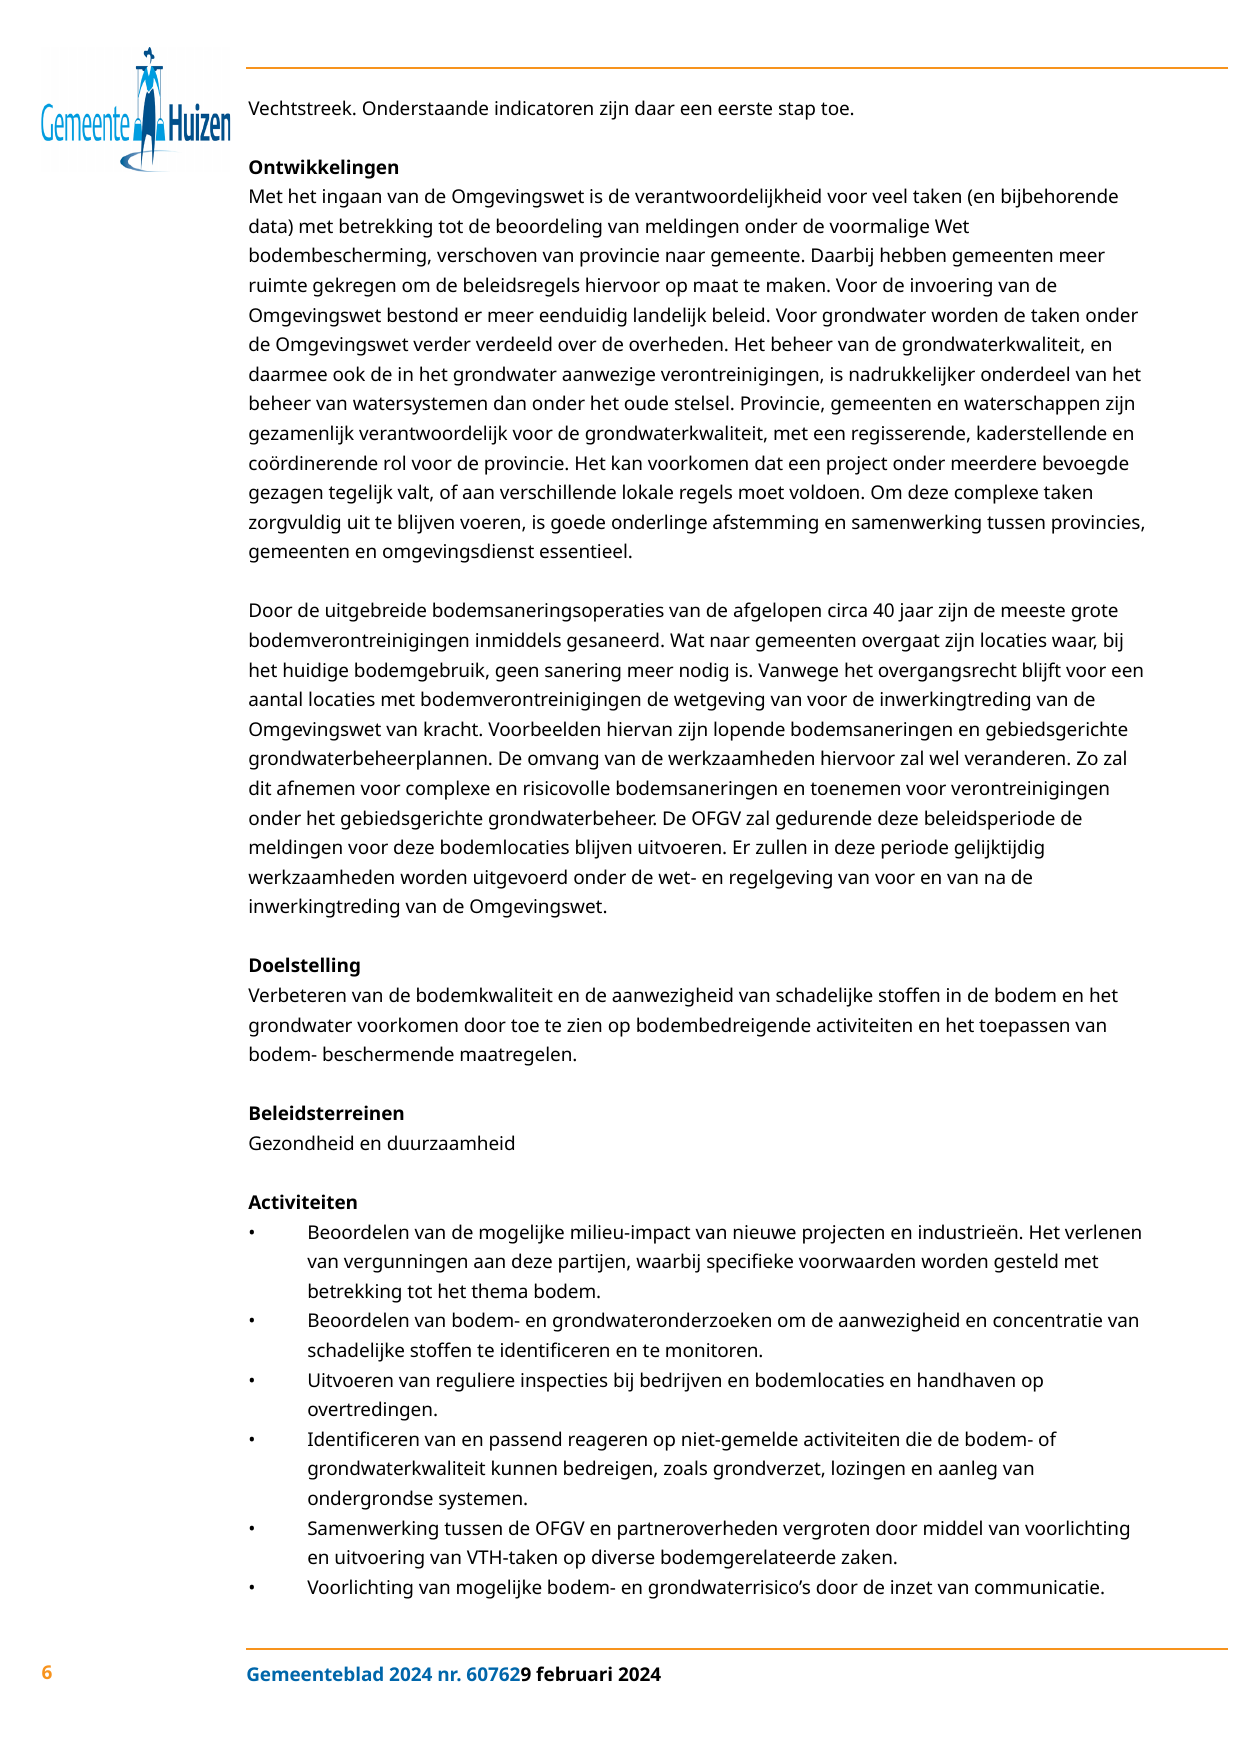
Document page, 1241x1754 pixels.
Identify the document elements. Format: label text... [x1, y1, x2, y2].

text Vechtstreek. Onderstaande indicatoren zijn daar een eerste stap toe. [248, 95, 1152, 121]
text Door de uitgebreide bodemsaneringsoperaties van de afgelopen circa 40 jaar zijn de meeste grote bodemverontreinigingen inmiddels gesaneerd. Wat naar gemeenten overgaat zijn locaties waar, bij het huidige bodemgebruik, geen sanering meer nodig is. Vanwege het overgangsrecht blijft voor een aantal locaties met bodemverontreinigingen de wetgeving van voor de inwerkingtreding van de Omgevingswet van kracht. Voorbeelden hiervan zijn lopende bodemsaneringen en gebiedsgerichte grondwaterbeheerplannen. De omvang van de werkzaamheden hiervoor zal wel veranderen. Zo zal dit afnemen voor complexe en risicovolle bodemsaneringen en toenemen voor verontreinigingen onder het gebiedsgerichte grondwaterbeheer. De OFGV zal gedurende deze beleidsperiode de meldingen voor deze bodemlocaties blijven uitvoeren. Er zullen in deze periode gelijktijdig werkzaamheden worden uitgevoerd onder de wet- en regelgeving van voor en van na de inwerkingtreding van de Omgevingswet. [248, 598, 1152, 919]
list Voorlichting van mogelijke bodem- en grondwaterrisico’s door de inzet van communicatie. [248, 1574, 1152, 1600]
list Beoordelen van de mogelijke milieu-impact van nieuwe projecten en industrieën. Het verlenen van vergunningen aan deze partijen, waarbij specifieke voorwaarden worden gesteld met betrekking tot het thema bodem. [248, 1219, 1152, 1304]
picture [41, 47, 231, 172]
text Beleidsterreinen [248, 1101, 1152, 1126]
list Uitvoeren van reguliere inspecties bij bedrijven en bodemlocaties en handhaven op overtredingen. [248, 1367, 1152, 1422]
text Met het ingaan van de Omgevingswet is de verantwoordelijkheid voor veel taken (en bijbehorende data) met betrekking tot de beoordeling van meldingen onder de voormalige Wet bodembescherming, verschoven van provincie naar gemeente. Daarbij hebben gemeenten meer ruimte gekregen om de beleidsregels hiervoor op maat te maken. Voor de invoering van de Omgevingswet bestond er meer eenduidig landelijk beleid. Voor grondwater worden de taken onder de Omgevingswet verder verdeeld over de overheden. Het beheer van de grondwaterkwaliteit, en daarmee ook de in het grondwater aanwezige verontreinigingen, is nadrukkelijker onderdeel van het beheer van watersystemen dan onder het oude stelsel. Provincie, gemeenten en waterschappen zijn gezamenlijk verantwoordelijk voor de grondwaterkwaliteit, met een regisserende, kaderstellende en coördinerende rol voor de provincie. Het kan voorkomen dat een project onder meerdere bevoegde gezagen tegelijk valt, of aan verschillende lokale regels moet voldoen. Om deze complexe taken zorgvuldig uit te blijven voeren, is goede onderlinge afstemming en samenwerking tussen provincies, gemeenten en omgevingsdienst essentieel. [248, 183, 1152, 564]
list Beoordelen van bodem- en grondwateronderzoeken om de aanwezigheid en concentratie van schadelijke stoffen te identificeren en te monitoren. [248, 1308, 1152, 1363]
text Activiteiten [248, 1189, 1152, 1215]
list Identificeren van en passend reageren op niet-gemelde activiteiten die de bodem- of grondwaterkwaliteit kunnen bedreigen, zoals grondverzet, lozingen en aanleg van ondergrondse systemen. [248, 1426, 1152, 1511]
list Samenwerking tussen de OFGV en partneroverheden vergroten door middel van voorlichting en uitvoering van VTH-taken op diverse bodemgerelateerde zaken. [248, 1515, 1152, 1570]
text Gezondheid en duurzaamheid [248, 1130, 1152, 1156]
text Ontwikkelingen [248, 154, 1152, 180]
text Verbeteren van de bodemkwaliteit en de aanwezigheid van schadelijke stoffen in de bodem en het grondwater voorkomen door toe te zien op bodembedreigende activiteiten en het toepassen van bodem- beschermende maatregelen. [248, 982, 1152, 1067]
text Doelstelling [248, 953, 1152, 978]
